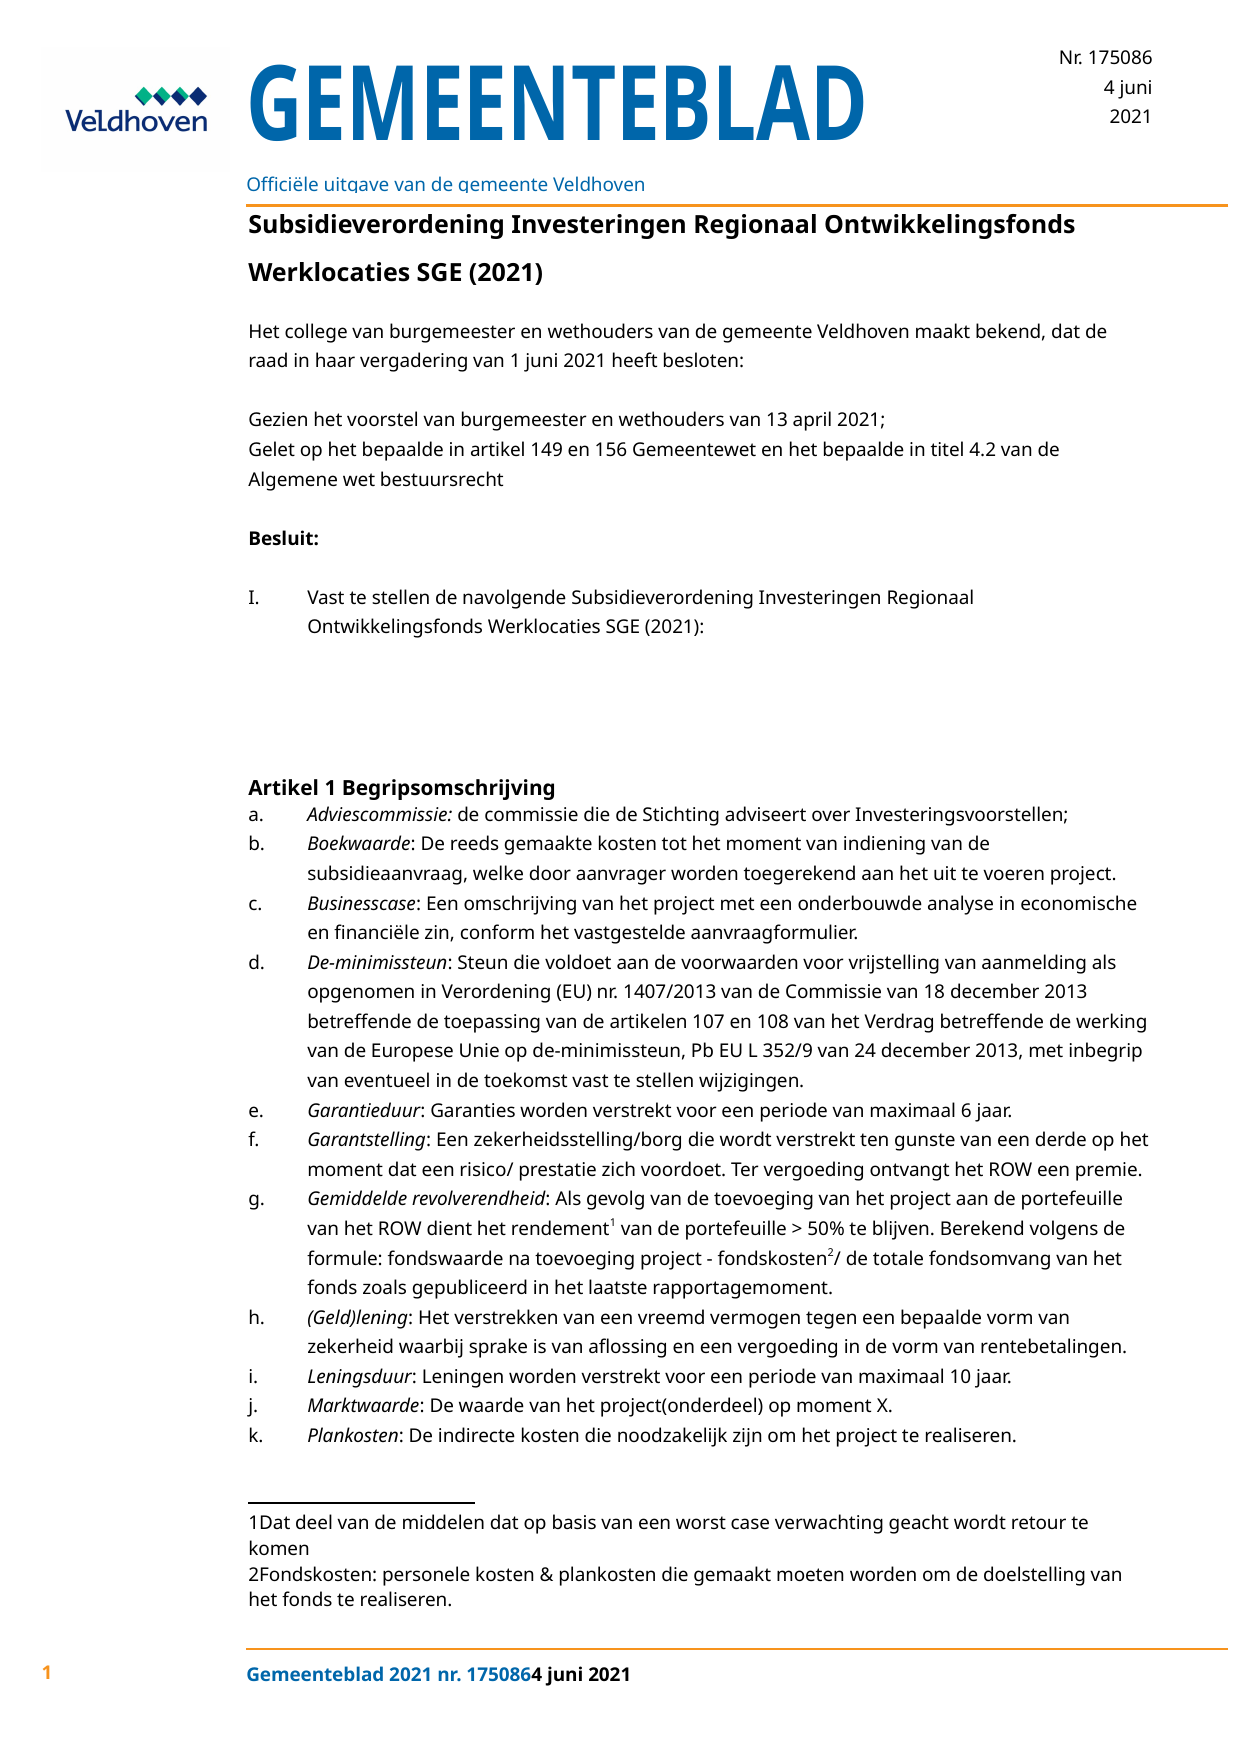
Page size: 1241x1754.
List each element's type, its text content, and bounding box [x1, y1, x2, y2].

list Garantstelling: Een zekerheidsstelling/borg die wordt verstrekt ten gunste van een derde op het moment dat een risico/ prestatie zich voordoet. Ter vergoeding ontvangt het ROW een premie. [248, 1126, 1152, 1182]
list (Geld)lening: Het verstrekken van een vreemd vermogen tegen een bepaalde vorm van zekerheid waarbij sprake is van aflossing en een vergoeding in de vorm van rentebetalingen. [248, 1304, 1152, 1359]
text Artikel 1 Begripsomschrijving [248, 773, 1152, 801]
list Plankosten: De indirecte kosten die noodzakelijk zijn om het project te realiseren. [248, 1422, 1152, 1448]
list Businesscase: Een omschrijving van het project met een onderbouwde analyse in economische en financiële zin, conform het vastgestelde aanvraagformulier. [248, 890, 1152, 945]
list Gemiddelde revolverendheid: Als gevolg van de toevoeging van het project aan de portefeuille van het ROW dient het rendement van de portefeuille > 50% te blijven. Berekend volgens de formule: fondswaarde na toevoeging project - fondskosten/ de totale fondsomvang van het fonds zoals gepubliceerd in het laatste rapportagemoment. [248, 1186, 1152, 1300]
list Fondskosten: personele kosten & plankosten die gemaakt moeten worden om de doelstelling van het fonds te realiseren. [248, 1561, 1152, 1612]
list Vast te stellen de navolgende Subsidieverordening Investeringen Regionaal Ontwikkelingsfonds Werklocaties SGE (2021): [248, 584, 1152, 639]
list Dat deel van de middelen dat op basis van een worst case verwachting geacht wordt retour te komen [248, 1509, 1152, 1561]
list De-minimissteun: Steun die voldoet aan de voorwaarden voor vrijstelling van aanmelding als opgenomen in Verordening (EU) nr. 1407/2013 van de Commissie van 18 december 2013 betreffende de toepassing van de artikelen 107 en 108 van het Verdrag betreffende de werking van de Europese Unie op de-minimissteun, Pb EU L 352/9 van 24 december 2013, met inbegrip van eventueel in de toekomst vast te stellen wijzigingen. [248, 949, 1152, 1093]
text Het college van burgemeester en wethouders van de gemeente Veldhoven maakt bekend, dat de raad in haar vergadering van 1 juni 2021 heeft besloten: [248, 318, 1152, 373]
text Gelet op het bepaalde in artikel 149 en 156 Gemeentewet en het bepaalde in titel 4.2 van de Algemene wet bestuursrecht [248, 436, 1152, 492]
list Marktwaarde: De waarde van het project(onderdeel) op moment X. [248, 1393, 1152, 1418]
list Leningsduur: Leningen worden verstrekt voor een periode van maximaal 10 jaar. [248, 1363, 1152, 1389]
list Boekwaarde: De reeds gemaakte kosten tot het moment van indiening van de subsidieaanvraag, welke door aanvrager worden toegerekend aan het uit te voeren project. [248, 831, 1152, 886]
text Gezien het voorstel van burgemeester en wethouders van 13 april 2021; [248, 407, 1152, 432]
picture [41, 47, 231, 172]
list Adviescommissie: de commissie die de Stichting adviseert over Investeringsvoorstellen; [248, 801, 1152, 827]
text Besluit: [248, 525, 1152, 551]
list Garantieduur: Garanties worden verstrekt voor een periode van maximaal 6 jaar. [248, 1097, 1152, 1123]
text Subsidieverordening Investeringen Regionaal Ontwikkelingsfonds Werklocaties SGE (2021) [248, 207, 1152, 288]
